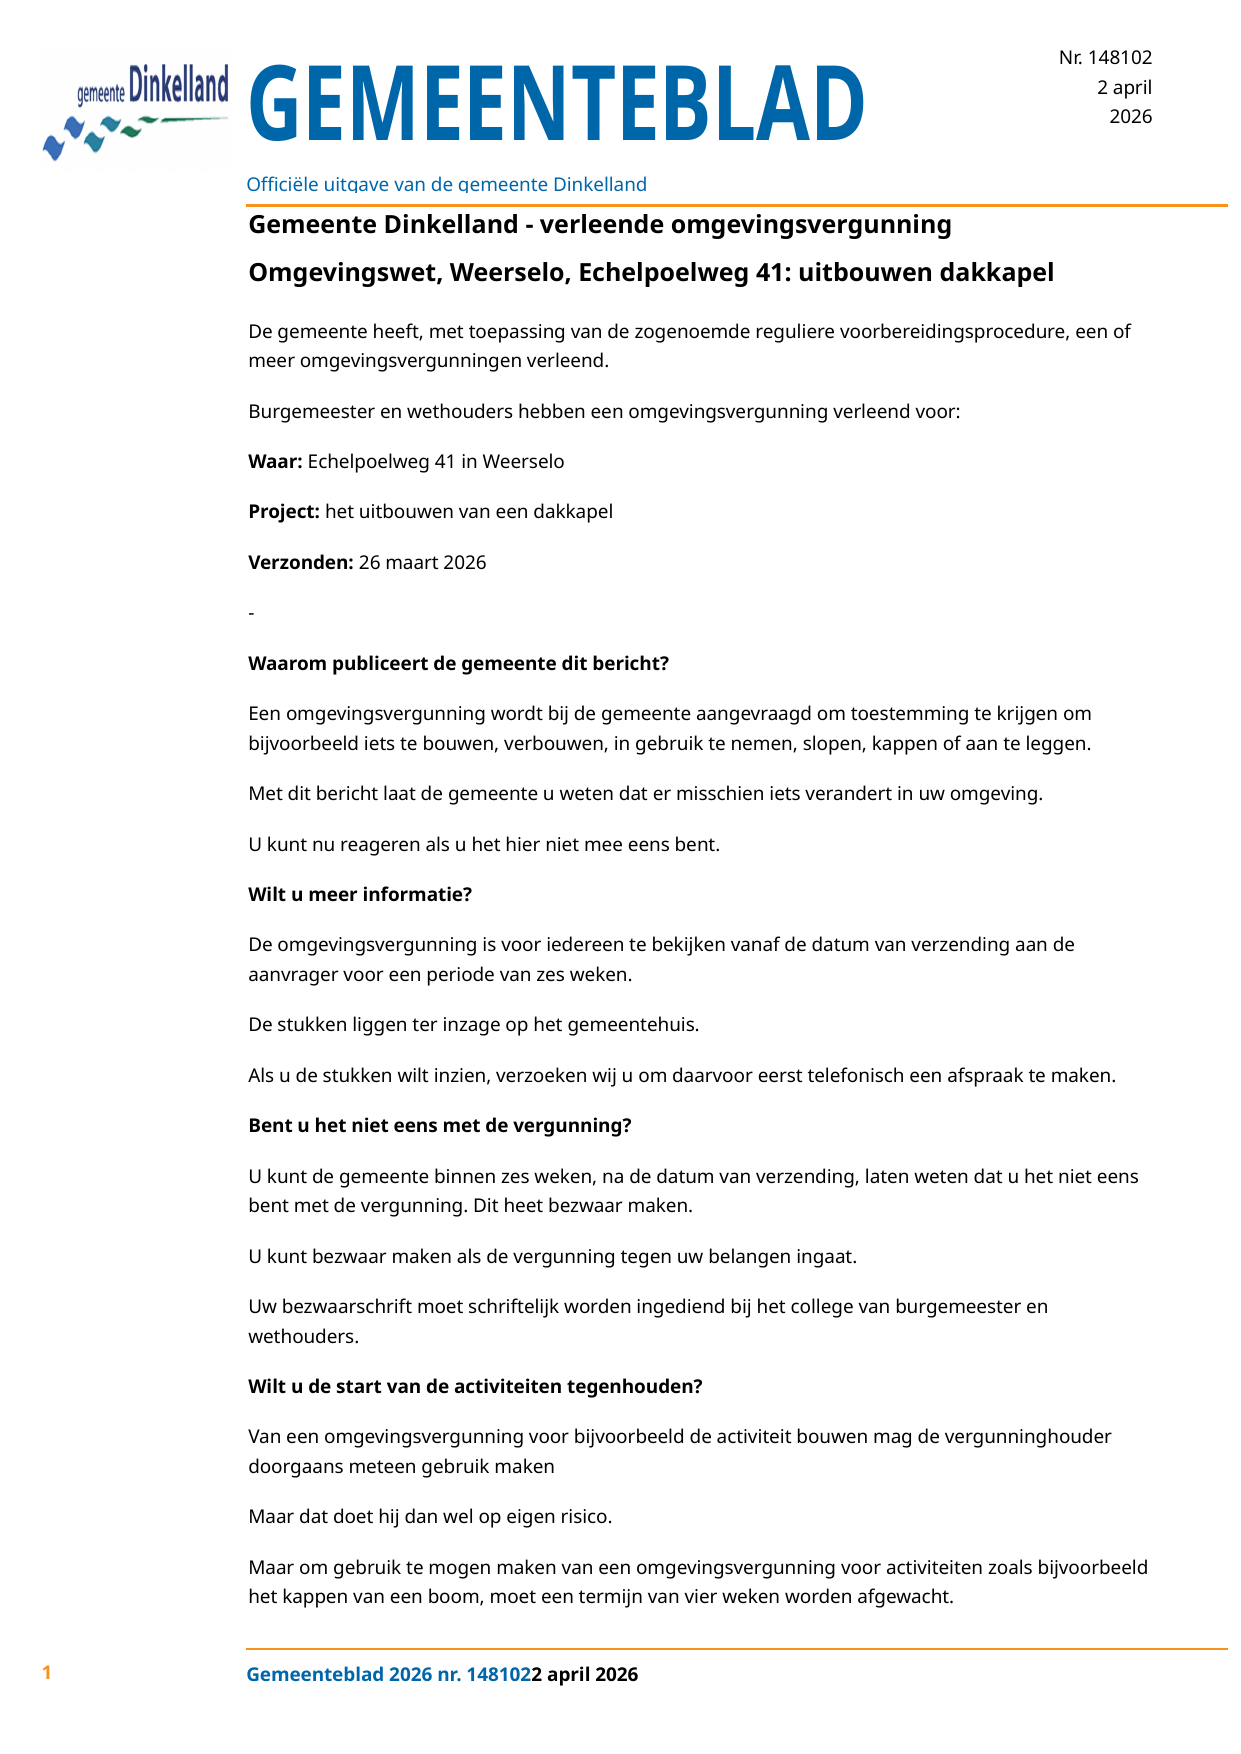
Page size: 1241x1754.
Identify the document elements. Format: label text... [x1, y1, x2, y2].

text Waar: Echelpoelweg 41 in Weerselo [248, 448, 1152, 474]
text Uw bezwaarschrift moet schriftelijk worden ingediend bij het college van burgemeester en wethouders. [248, 1293, 1152, 1349]
text Met dit bericht laat de gemeente u weten dat er misschien iets verandert in uw omgeving. [248, 780, 1152, 806]
text Een omgevingsvergunning wordt bij de gemeente aangevraagd om toestemming te krijgen om bijvoorbeeld iets te bouwen, verbouwen, in gebruik te nemen, slopen, kappen of aan te leggen. [248, 700, 1152, 756]
text Maar dat doet hij dan wel op eigen risico. [248, 1504, 1152, 1529]
text De gemeente heeft, met toepassing van de zogenoemde reguliere voorbereidingsprocedure, een of meer omgevingsvergunningen verleend. [248, 318, 1152, 373]
text Burgemeester en wethouders hebben een omgevingsvergunning verleend voor: [248, 398, 1152, 424]
text Van een omgevingsvergunning voor bijvoorbeeld de activiteit bouwen mag de vergunninghouder doorgaans meteen gebruik maken [248, 1424, 1152, 1479]
text De omgevingsvergunning is voor iedereen te bekijken vanaf de datum van verzending aan de aanvrager voor een periode van zes weken. [248, 932, 1152, 987]
text - [248, 599, 1152, 625]
text U kunt bezwaar maken als de vergunning tegen uw belangen ingaat. [248, 1243, 1152, 1269]
text De stukken liggen ter inzage op het gemeentehuis. [248, 1012, 1152, 1037]
text Bent u het niet eens met de vergunning? [248, 1112, 1152, 1138]
text Wilt u meer informatie? [248, 881, 1152, 907]
picture [41, 47, 231, 172]
text Wilt u de start van de activiteiten tegenhouden? [248, 1373, 1152, 1399]
text Verzonden: 26 maart 2026 [248, 549, 1152, 575]
text Waarom publiceert de gemeente dit bericht? [248, 650, 1152, 676]
text Als u de stukken wilt inzien, verzoeken wij u om daarvoor eerst telefonisch een afspraak te maken. [248, 1062, 1152, 1088]
text U kunt de gemeente binnen zes weken, na de datum van verzending, laten weten dat u het niet eens bent met de vergunning. Dit heet bezwaar maken. [248, 1163, 1152, 1218]
text U kunt nu reageren als u het hier niet mee eens bent. [248, 831, 1152, 857]
text Maar om gebruik te mogen maken van een omgevingsvergunning voor activiteiten zoals bijvoorbeeld het kappen van een boom, moet een termijn van vier weken worden afgewacht. [248, 1554, 1152, 1609]
text Gemeente Dinkelland - verleende omgevingsvergunning Omgevingswet, Weerselo, Echelpoelweg 41: uitbouwen dakkapel [248, 207, 1152, 288]
text Project: het uitbouwen van een dakkapel [248, 499, 1152, 524]
